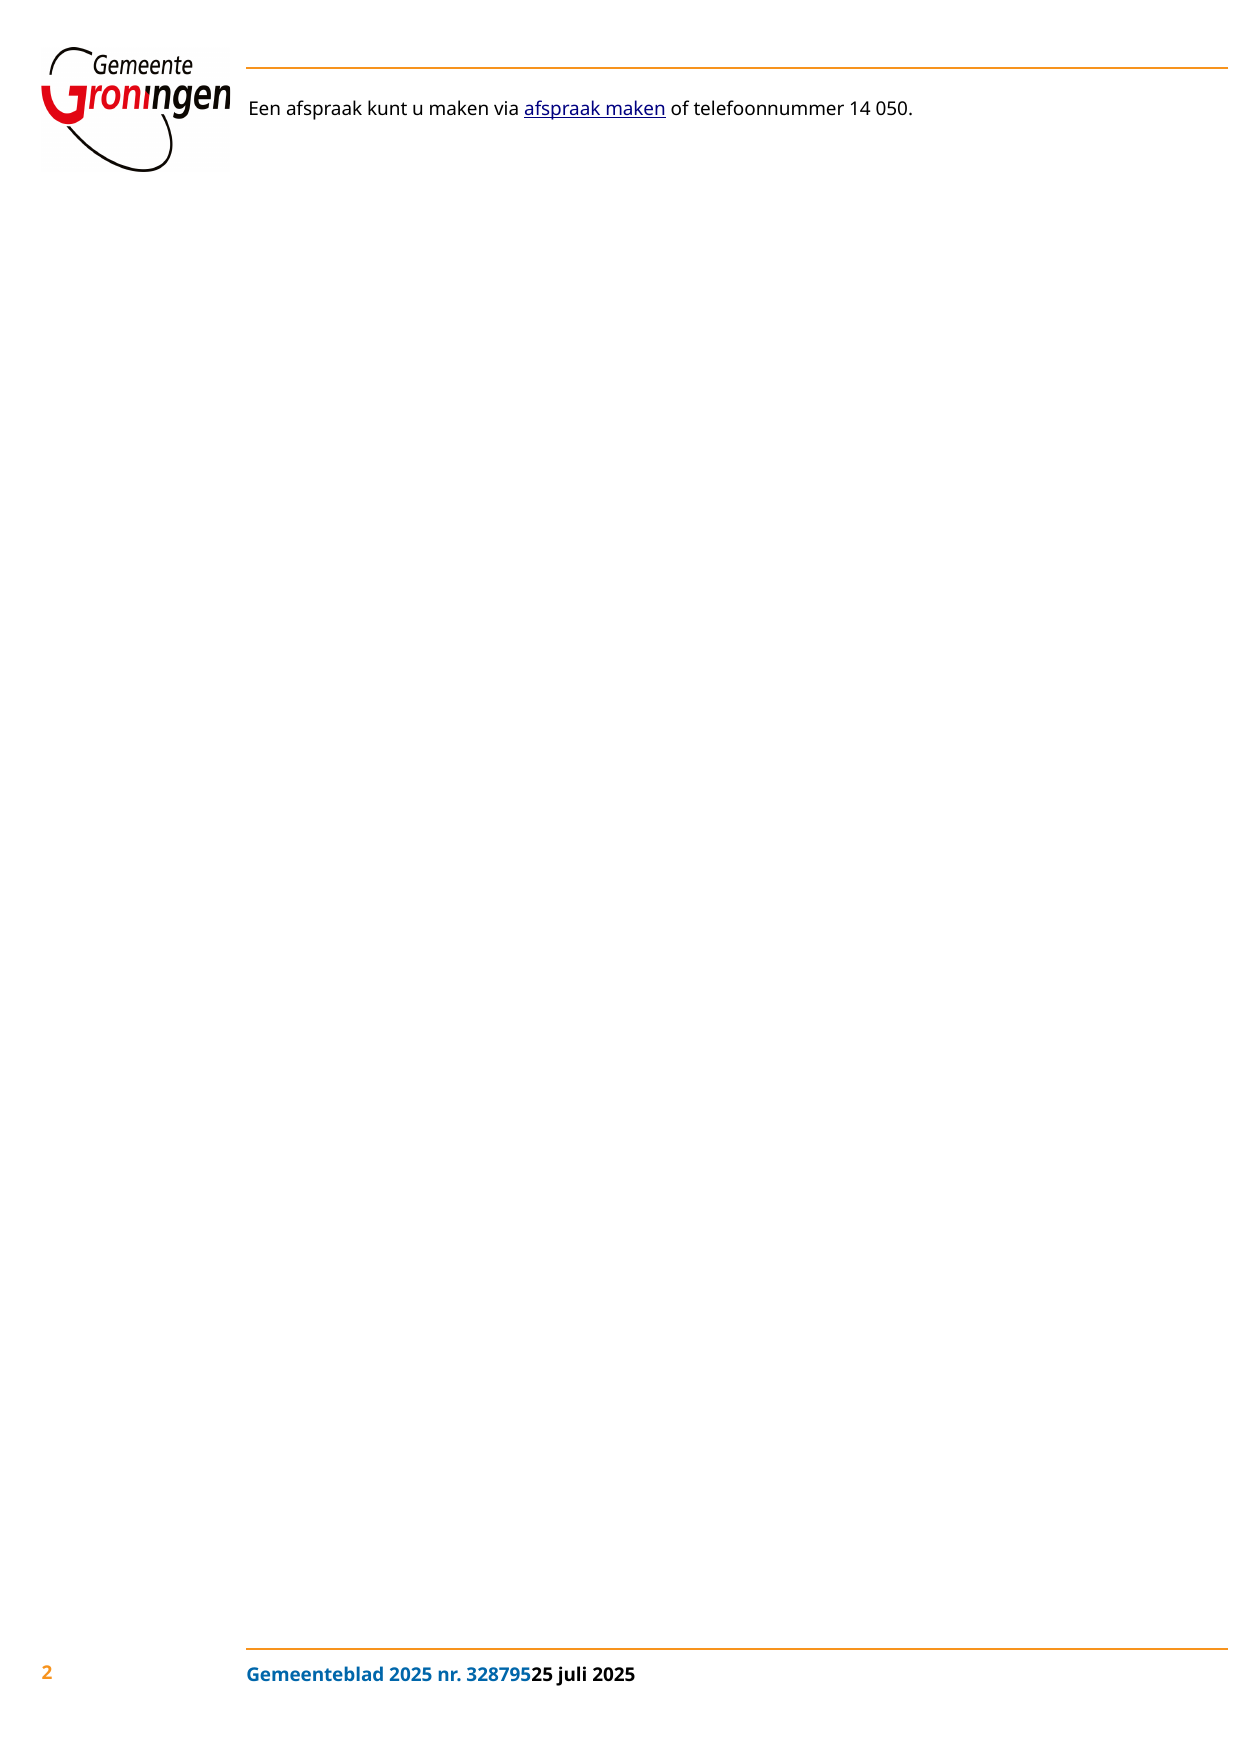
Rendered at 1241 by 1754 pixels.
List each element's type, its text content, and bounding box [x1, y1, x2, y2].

picture [41, 47, 231, 172]
text Een afspraak kunt u maken via afspraak maken of telefoonnummer 14 050. [248, 95, 1152, 121]
